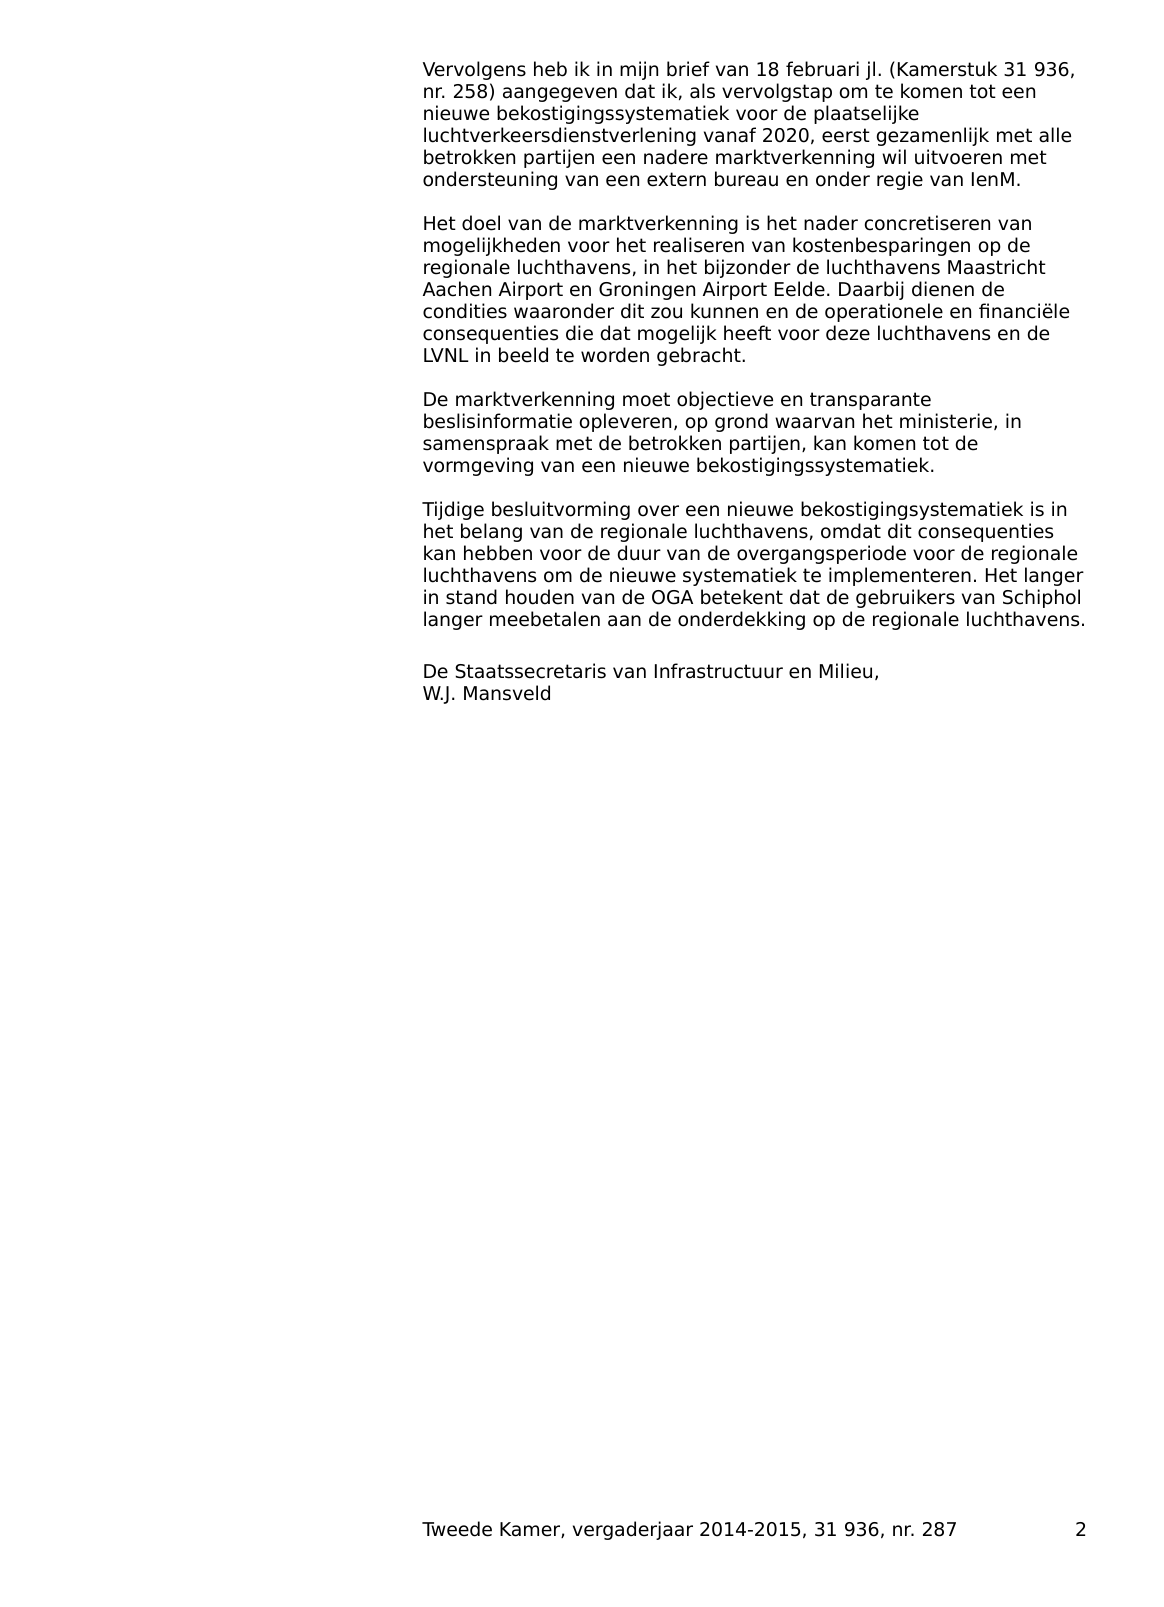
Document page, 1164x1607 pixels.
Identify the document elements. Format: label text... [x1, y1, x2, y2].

text De marktverkenning moet objectieve en transparante beslisinformatie opleveren, op grond waarvan het ministerie, in samenspraak met de betrokken partijen, kan komen tot de vormgeving van een nieuwe bekostigingssystematiek. [422, 389, 1087, 477]
text Het doel van de marktverkenning is het nader concretiseren van mogelijkheden voor het realiseren van kostenbesparingen op de regionale luchthavens, in het bijzonder de luchthavens Maastricht Aachen Airport en Groningen Airport Eelde. Daarbij dienen de condities waaronder dit zou kunnen en de operationele en financiële consequenties die dat mogelijk heeft voor deze luchthavens en de LVNL in beeld te worden gebracht. [422, 213, 1087, 367]
text Vervolgens heb ik in mijn brief van 18 februari jl. (Kamerstuk 31 936, nr. 258) aangegeven dat ik, als vervolgstap om te komen tot een nieuwe bekostigingssystematiek voor de plaatselijke luchtverkeersdienstverlening vanaf 2020, eerst gezamenlijk met alle betrokken partijen een nadere marktverkenning wil uitvoeren met ondersteuning van een extern bureau en onder regie van IenM. [422, 59, 1087, 191]
text De Staatssecretaris van Infrastructuur en Milieu, W.J. Mansveld [422, 661, 1087, 705]
text Tijdige besluitvorming over een nieuwe bekostigingsystematiek is in het belang van de regionale luchthavens, omdat dit consequenties kan hebben voor de duur van de overgangsperiode voor de regionale luchthavens om de nieuwe systematiek te implementeren. Het langer in stand houden van de OGA betekent dat de gebruikers van Schiphol langer meebetalen aan de onderdekking op de regionale luchthavens. [422, 499, 1087, 631]
